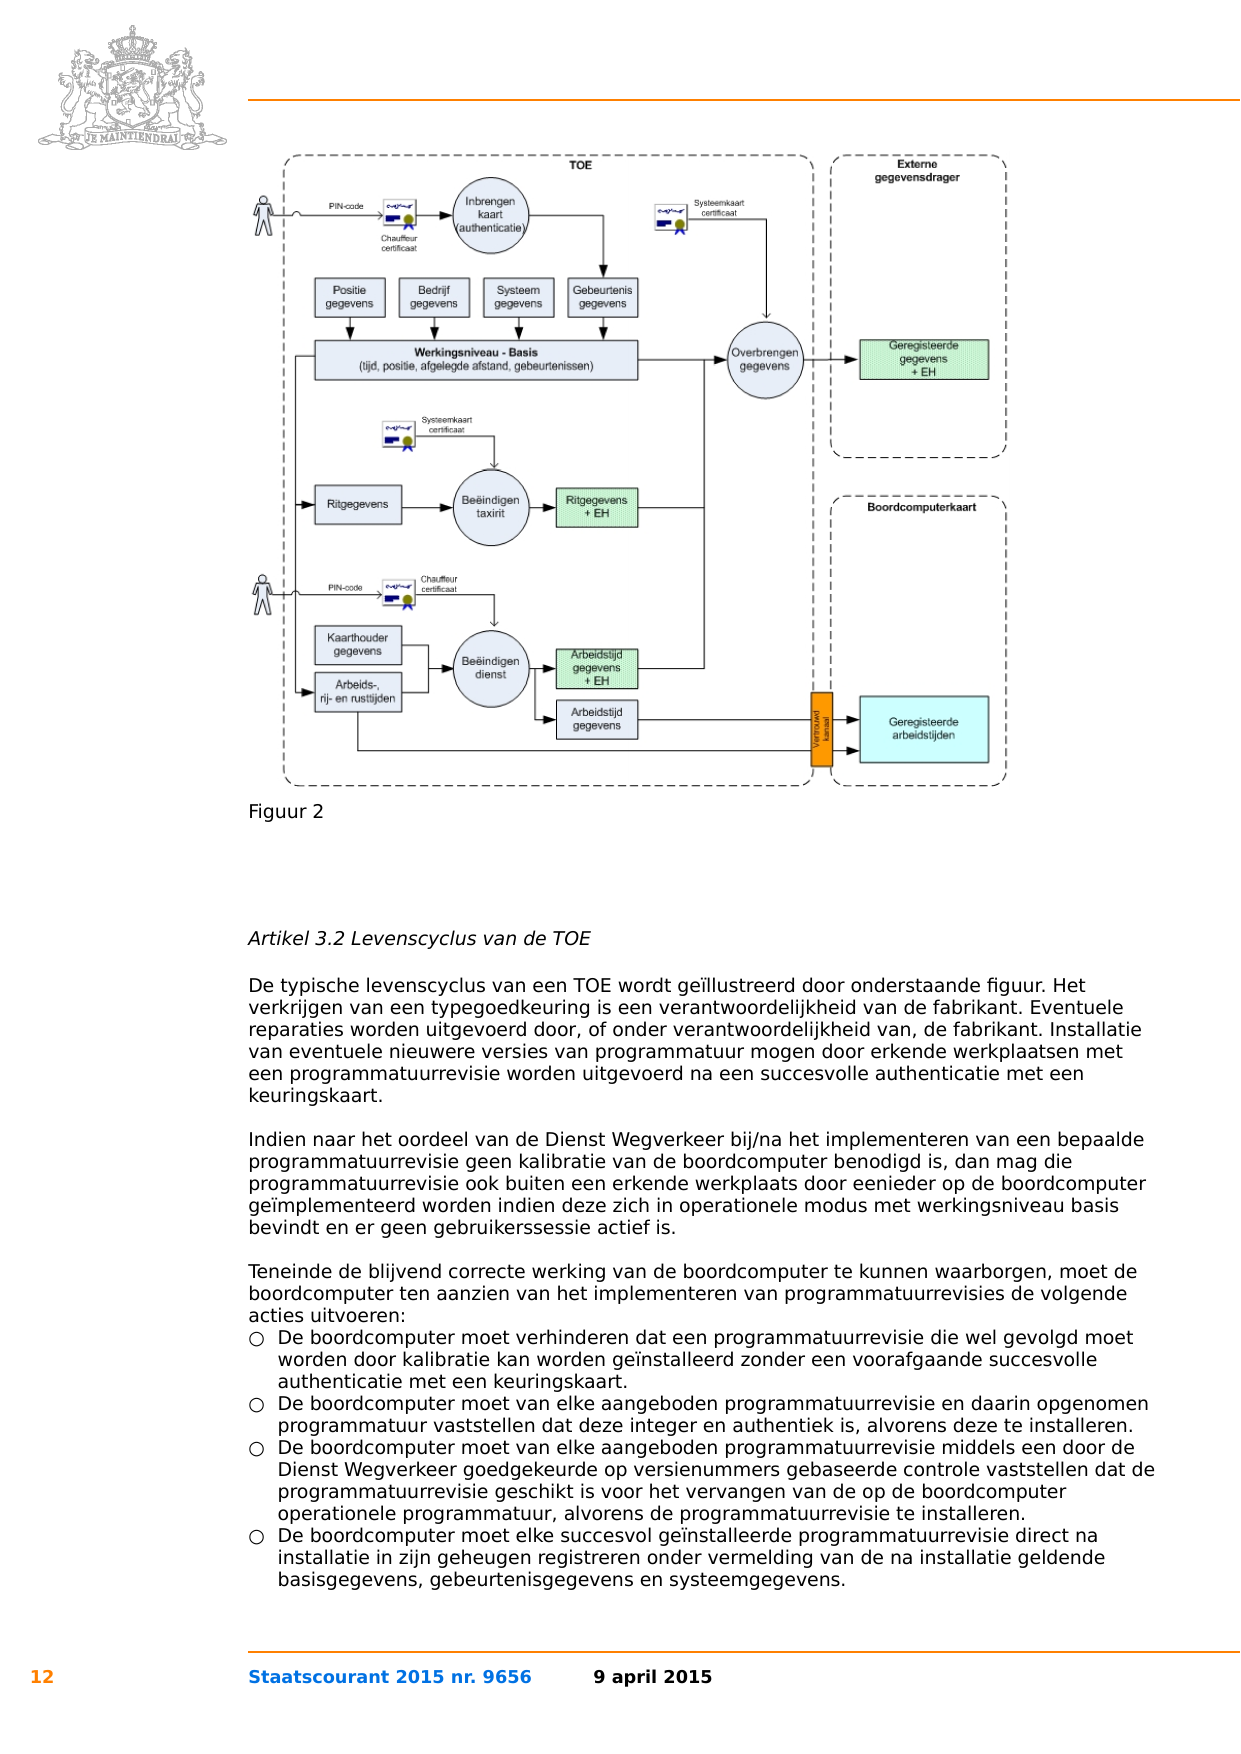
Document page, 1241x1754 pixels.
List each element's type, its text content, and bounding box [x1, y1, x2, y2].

text ○ De boordcomputer moet elke succesvol geïnstalleerde programmatuurrevisie direct na installatie in zijn geheugen registreren onder vermelding van de na installatie geldende basisgegevens, gebeurtenisgegevens en systeemgegevens. [248, 1524, 1163, 1591]
text ○ De boordcomputer moet van elke aangeboden programmatuurrevisie en daarin opgenomen programmatuur vaststellen dat deze integer en authentiek is, alvorens deze te installeren. [248, 1393, 1163, 1437]
text ○ De boordcomputer moet verhinderen dat een programmatuurrevisie die wel gevolgd moet worden door kalibratie kan worden geïnstalleerd zonder een voorafgaande succesvolle authenticatie met een keuringskaart. [248, 1327, 1163, 1393]
subtitle Artikel 3.2 Levenscyclus van de TOE [248, 928, 1163, 950]
picture [38, 25, 227, 150]
text ○ De boordcomputer moet van elke aangeboden programmatuurrevisie middels een door de Dienst Wegverkeer goedgekeurde op versienummers gebaseerde controle vaststellen dat de programmatuurrevisie geschikt is voor het vervangen van de op de boordcomputer operationele programmatuur, alvorens de programmatuurrevisie te installeren. [248, 1437, 1163, 1524]
text Figuur 2 [248, 801, 1010, 823]
text Teneinde de blijvend correcte werking van de boordcomputer te kunnen waarborgen, moet de boordcomputer ten aanzien van het implementeren van programmatuurrevisies de volgende acties uitvoeren: [248, 1261, 1163, 1327]
text De typische levenscyclus van een TOE wordt geïllustreerd door onderstaande figuur. Het verkrijgen van een typegoedkeuring is een verantwoordelijkheid van de fabrikant. Eventuele reparaties worden uitgevoerd door, of onder verantwoordelijkheid van, de fabrikant. Installatie van eventuele nieuwere versies van programmatuur mogen door erkende werkplaatsen met een programmatuurrevisie worden uitgevoerd na een succesvolle authenticatie met een keuringskaart. [248, 975, 1163, 1107]
text Indien naar het oordeel van de Dienst Wegverkeer bij/na het implementeren van een bepaalde programmatuurrevisie geen kalibratie van de boordcomputer benodigd is, dan mag die programmatuurrevisie ook buiten een erkende werkplaats door eenieder op de boordcomputer geïmplementeerd worden indien deze zich in operationele modus met werkingsniveau basis bevindt en er geen gebruikerssessie actief is. [248, 1129, 1163, 1239]
picture [248, 151, 1010, 790]
